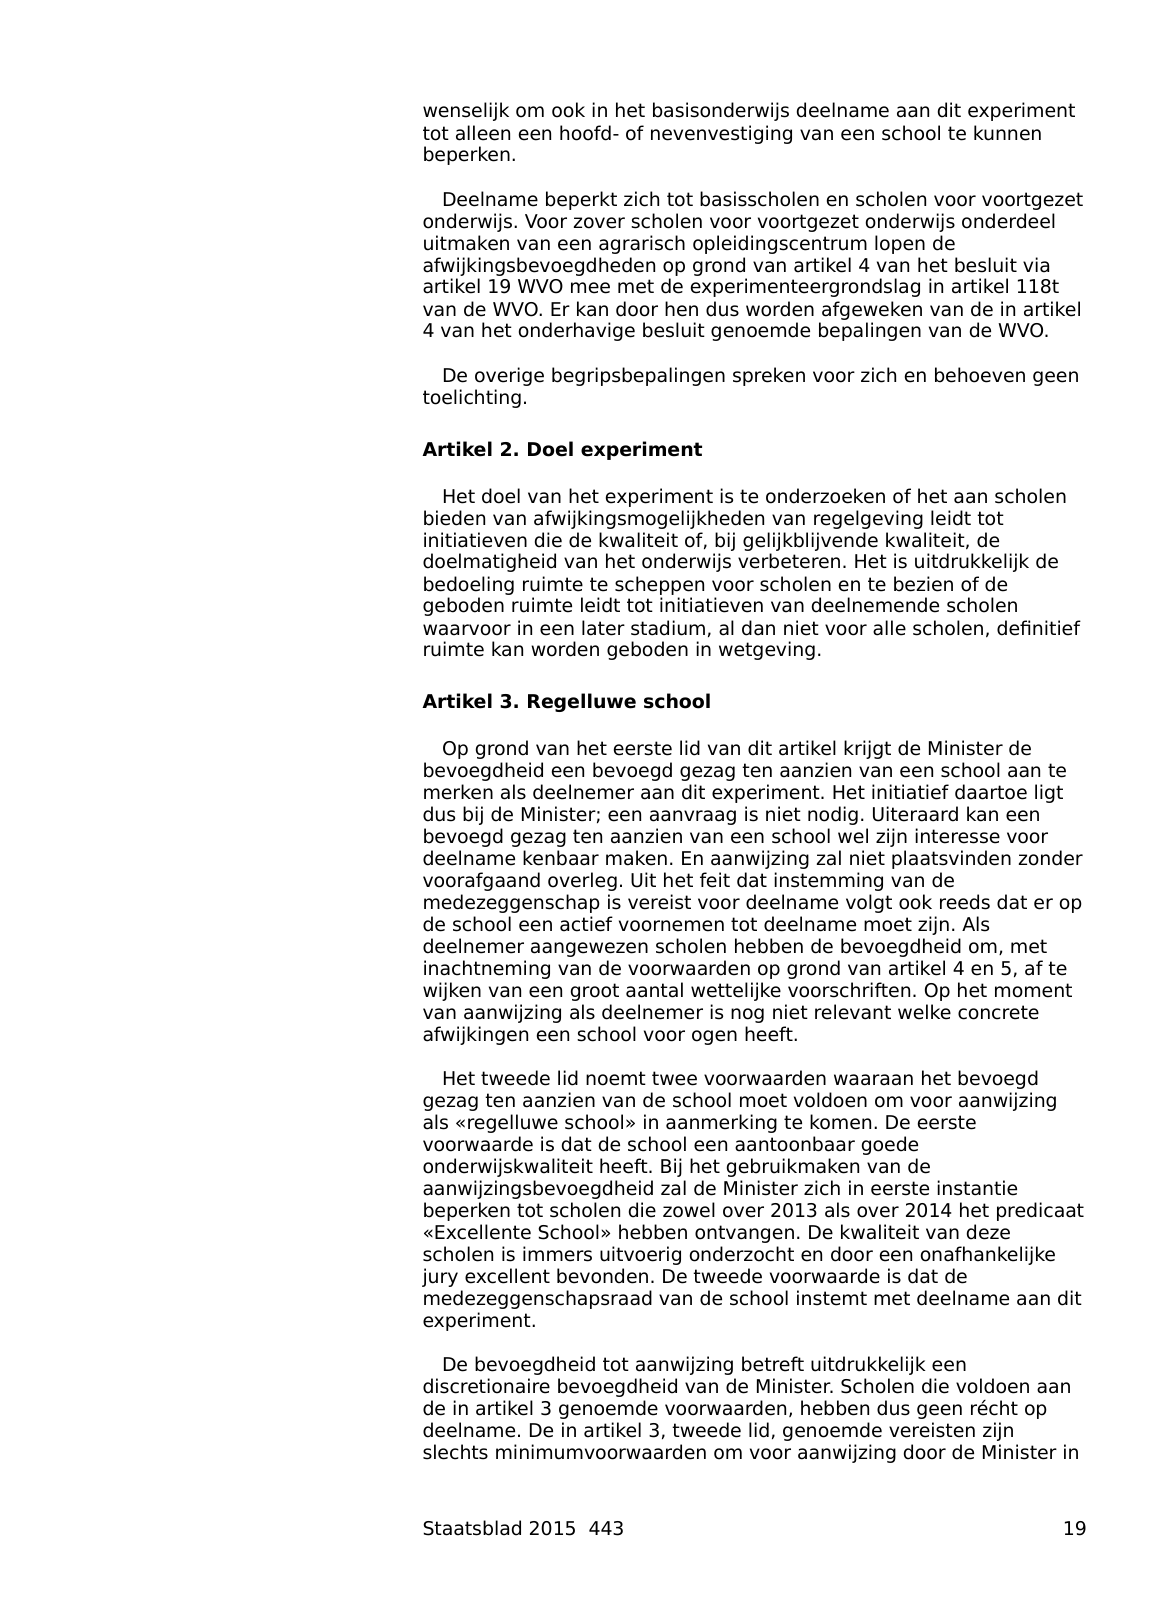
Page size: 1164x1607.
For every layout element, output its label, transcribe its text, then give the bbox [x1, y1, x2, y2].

text Het doel van het experiment is te onderzoeken of het aan scholen bieden van afwijkingsmogelijkheden van regelgeving leidt tot initiatieven die de kwaliteit of, bij gelijkblijvende kwaliteit, de doelmatigheid van het onderwijs verbeteren. Het is uitdrukkelijk de bedoeling ruimte te scheppen voor scholen en te bezien of de geboden ruimte leidt tot initiatieven van deelnemende scholen waarvoor in een later stadium, al dan niet voor alle scholen, definitief ruimte kan worden geboden in wetgeving. [422, 486, 1087, 661]
subtitle Artikel 3. Regelluwe school [422, 691, 1087, 713]
text Het tweede lid noemt twee voorwaarden waaraan het bevoegd gezag ten aanzien van de school moet voldoen om voor aanwijzing als «regelluwe school» in aanmerking te komen. De eerste voorwaarde is dat de school een aantoonbaar goede onderwijskwaliteit heeft. Bij het gebruikmaken van de aanwijzingsbevoegdheid zal de Minister zich in eerste instantie beperken tot scholen die zowel over 2013 als over 2014 het predicaat «Excellente School» hebben ontvangen. De kwaliteit van deze scholen is immers uitvoerig onderzocht en door een onafhankelijke jury excellent bevonden. De tweede voorwaarde is dat de medezeggenschapsraad van de school instemt met deelname aan dit experiment. [422, 1068, 1087, 1332]
text Op grond van het eerste lid van dit artikel krijgt de Minister de bevoegdheid een bevoegd gezag ten aanzien van een school aan te merken als deelnemer aan dit experiment. Het initiatief daartoe ligt dus bij de Minister; een aanvraag is niet nodig. Uiteraard kan een bevoegd gezag ten aanzien van een school wel zijn interesse voor deelname kenbaar maken. En aanwijzing zal niet plaatsvinden zonder voorafgaand overleg. Uit het feit dat instemming van de medezeggenschap is vereist voor deelname volgt ook reeds dat er op de school een actief voornemen tot deelname moet zijn. Als deelnemer aangewezen scholen hebben de bevoegdheid om, met inachtneming van de voorwaarden op grond van artikel 4 en 5, af te wijken van een groot aantal wettelijke voorschriften. Op het moment van aanwijzing als deelnemer is nog niet relevant welke concrete afwijkingen een school voor ogen heeft. [422, 738, 1087, 1046]
text De overige begripsbepalingen spreken voor zich en behoeven geen toelichting. [422, 364, 1087, 408]
subtitle Artikel 2. Doel experiment [422, 438, 1087, 461]
text Deelname beperkt zich tot basisscholen en scholen voor voortgezet onderwijs. Voor zover scholen voor voortgezet onderwijs onderdeel uitmaken van een agrarisch opleidingscentrum lopen de afwijkingsbevoegdheden op grond van artikel 4 van het besluit via artikel 19 WVO mee met de experimenteergrondslag in artikel 118t van de WVO. Er kan door hen dus worden afgeweken van de in artikel 4 van het onderhavige besluit genoemde bepalingen van de WVO. [422, 188, 1087, 342]
text De bevoegdheid tot aanwijzing betreft uitdrukkelijk een discretionaire bevoegdheid van de Minister. Scholen die voldoen aan de in artikel 3 genoemde voorwaarden, hebben dus geen récht op deelname. De in artikel 3, tweede lid, genoemde vereisten zijn slechts minimumvoorwaarden om voor aanwijzing door de Minister in [422, 1354, 1087, 1464]
text wenselijk om ook in het basisonderwijs deelname aan dit experiment tot alleen een hoofd- of nevenvestiging van een school te kunnen beperken. [422, 100, 1087, 166]
